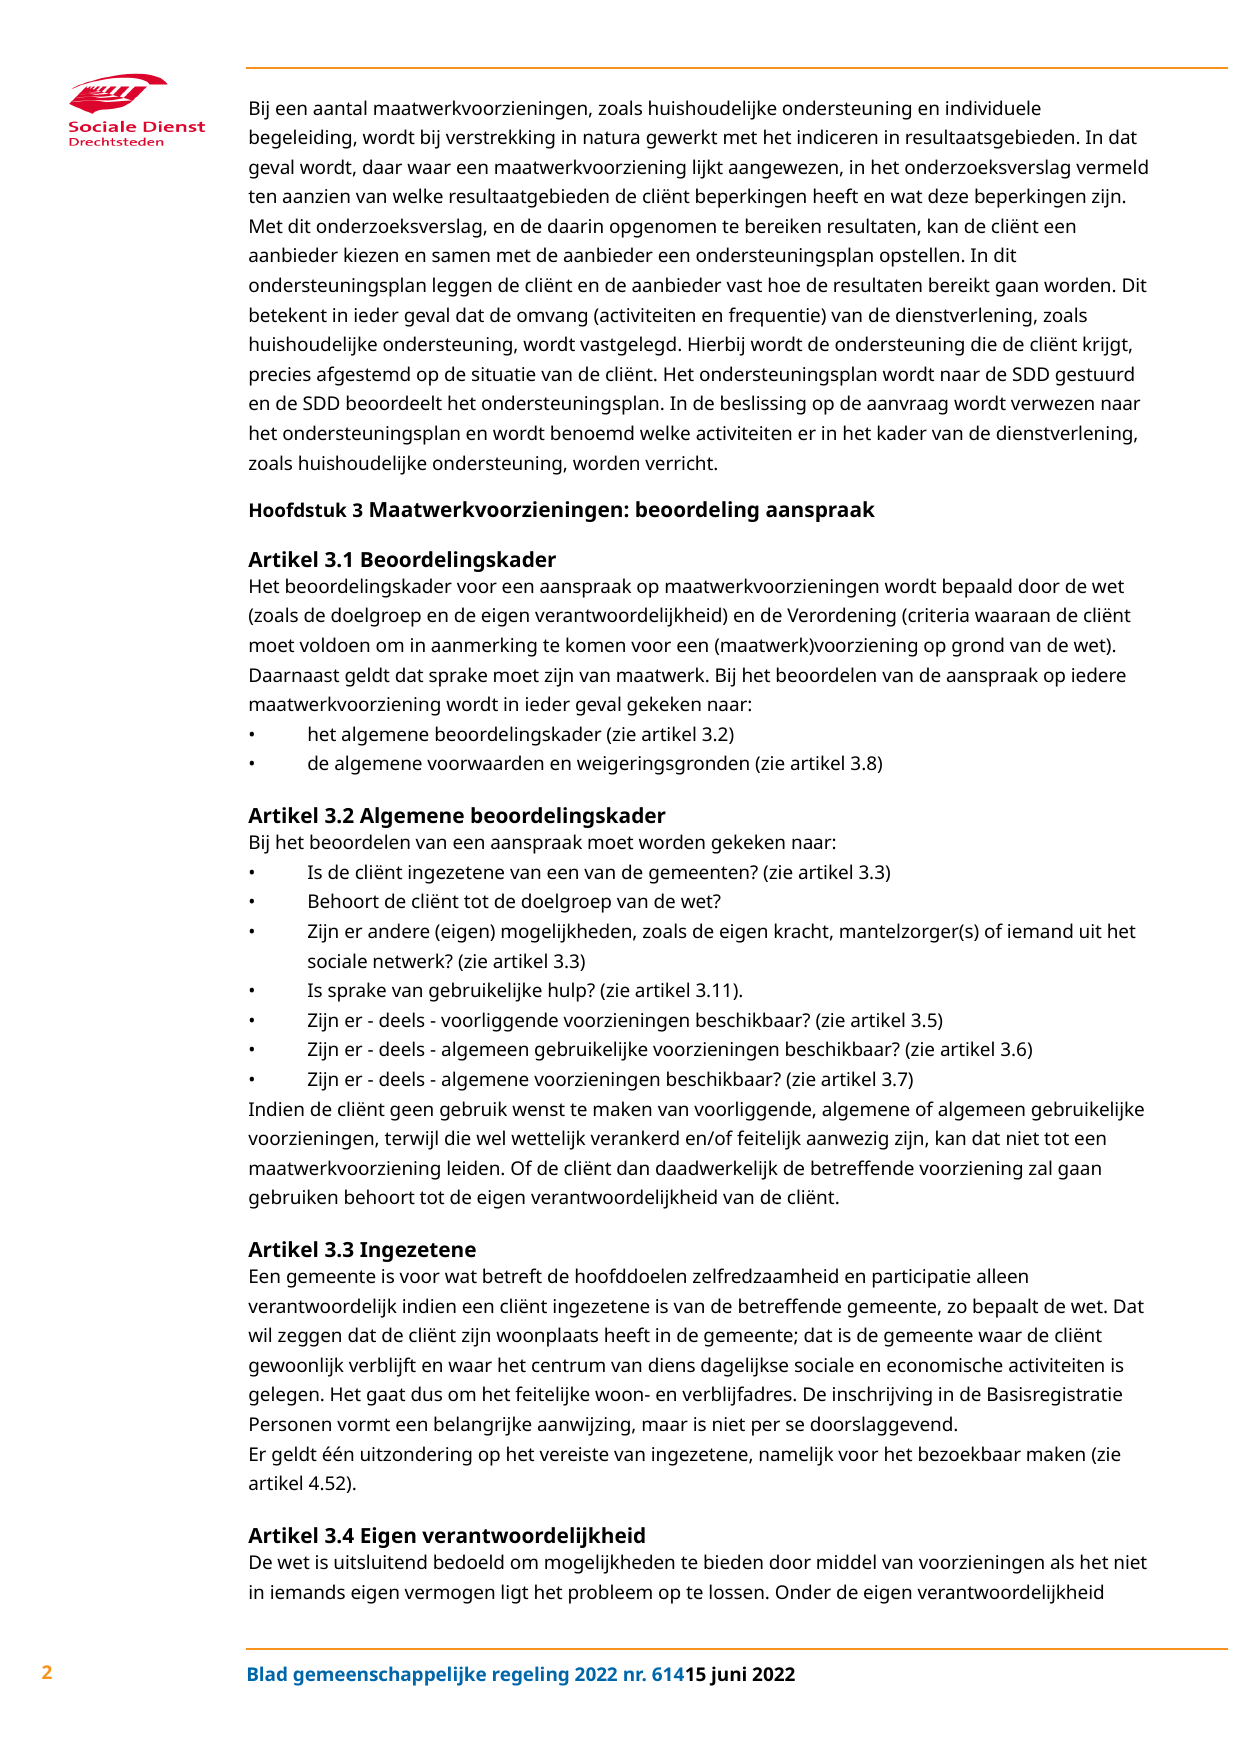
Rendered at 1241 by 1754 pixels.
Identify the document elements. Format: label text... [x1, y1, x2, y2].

text Artikel 3.3 Ingezetene [248, 1235, 1152, 1263]
picture [41, 47, 231, 172]
list Zijn er - deels - algemene voorzieningen beschikbaar? (zie artikel 3.7) [248, 1066, 1152, 1092]
list Zijn er andere (eigen) mogelijkheden, zoals de eigen kracht, mantelzorger(s) of iemand uit het sociale netwerk? (zie artikel 3.3) [248, 918, 1152, 973]
text De wet is uitsluitend bedoeld om mogelijkheden te bieden door middel van voorzieningen als het niet in iemands eigen vermogen ligt het probleem op te lossen. Onder de eigen verantwoordelijkheid [248, 1549, 1152, 1604]
text Artikel 3.4 Eigen verantwoordelijkheid [248, 1521, 1152, 1549]
list het algemene beoordelingskader (zie artikel 3.2) [248, 721, 1152, 747]
text Hoofdstuk 3 Maatwerkvoorzieningen: beoordeling aanspraak [248, 495, 1152, 524]
list Zijn er - deels - voorliggende voorzieningen beschikbaar? (zie artikel 3.5) [248, 1007, 1152, 1033]
text Het beoordelingskader voor een aanspraak op maatwerkvoorzieningen wordt bepaald door de wet (zoals de doelgroep en de eigen verantwoordelijkheid) en de Verordening (criteria waaraan de cliënt moet voldoen om in aanmerking te komen voor een (maatwerk)voorziening op grond van de wet). Daarnaast geldt dat sprake moet zijn van maatwerk. Bij het beoordelen van de aanspraak op iedere maatwerkvoorziening wordt in ieder geval gekeken naar: [248, 573, 1152, 717]
list de algemene voorwaarden en weigeringsgronden (zie artikel 3.8) [248, 751, 1152, 776]
text Artikel 3.2 Algemene beoordelingskader [248, 801, 1152, 829]
list Is de cliënt ingezetene van een van de gemeenten? (zie artikel 3.3) [248, 859, 1152, 885]
text Indien de cliënt geen gebruik wenst te maken van voorliggende, algemene of algemeen gebruikelijke voorzieningen, terwijl die wel wettelijk verankerd en/of feitelijk aanwezig zijn, kan dat niet tot een maatwerkvoorziening leiden. Of de cliënt dan daadwerkelijk de betreffende voorziening zal gaan gebruiken behoort tot de eigen verantwoordelijkheid van de cliënt. [248, 1096, 1152, 1210]
text Bij een aantal maatwerkvoorzieningen, zoals huishoudelijke ondersteuning en individuele begeleiding, wordt bij verstrekking in natura gewerkt met het indiceren in resultaatsgebieden. In dat geval wordt, daar waar een maatwerkvoorziening lijkt aangewezen, in het onderzoeksverslag vermeld ten aanzien van welke resultaatgebieden de cliënt beperkingen heeft en wat deze beperkingen zijn. Met dit onderzoeksverslag, en de daarin opgenomen te bereiken resultaten, kan de cliënt een aanbieder kiezen en samen met de aanbieder een ondersteuningsplan opstellen. In dit ondersteuningsplan leggen de cliënt en de aanbieder vast hoe de resultaten bereikt gaan worden. Dit betekent in ieder geval dat de omvang (activiteiten en frequentie) van de dienstverlening, zoals huishoudelijke ondersteuning, wordt vastgelegd. Hierbij wordt de ondersteuning die de cliënt krijgt, precies afgestemd op de situatie van de cliënt. Het ondersteuningsplan wordt naar de SDD gestuurd en de SDD beoordeelt het ondersteuningsplan. In de beslissing op de aanvraag wordt verwezen naar het ondersteuningsplan en wordt benoemd welke activiteiten er in het kader van de dienstverlening, zoals huishoudelijke ondersteuning, worden verricht. [248, 95, 1152, 476]
list Zijn er - deels - algemeen gebruikelijke voorzieningen beschikbaar? (zie artikel 3.6) [248, 1037, 1152, 1062]
text Er geldt één uitzondering op het vereiste van ingezetene, namelijk voor het bezoekbaar maken (zie artikel 4.52). [248, 1441, 1152, 1496]
list Behoort de cliënt tot de doelgroep van de wet? [248, 889, 1152, 914]
text Bij het beoordelen van een aanspraak moet worden gekeken naar: [248, 829, 1152, 855]
text Een gemeente is voor wat betreft de hoofddoelen zelfredzaamheid en participatie alleen verantwoordelijk indien een cliënt ingezetene is van de betreffende gemeente, zo bepaalt de wet. Dat wil zeggen dat de cliënt zijn woonplaats heeft in de gemeente; dat is de gemeente waar de cliënt gewoonlijk verblijft en waar het centrum van diens dagelijkse sociale en economische activiteiten is gelegen. Het gaat dus om het feitelijke woon- en verblijfadres. De inschrijving in de Basisregistratie Personen vormt een belangrijke aanwijzing, maar is niet per se doorslaggevend. [248, 1263, 1152, 1437]
text Artikel 3.1 Beoordelingskader [248, 545, 1152, 573]
list Is sprake van gebruikelijke hulp? (zie artikel 3.11). [248, 977, 1152, 1003]
